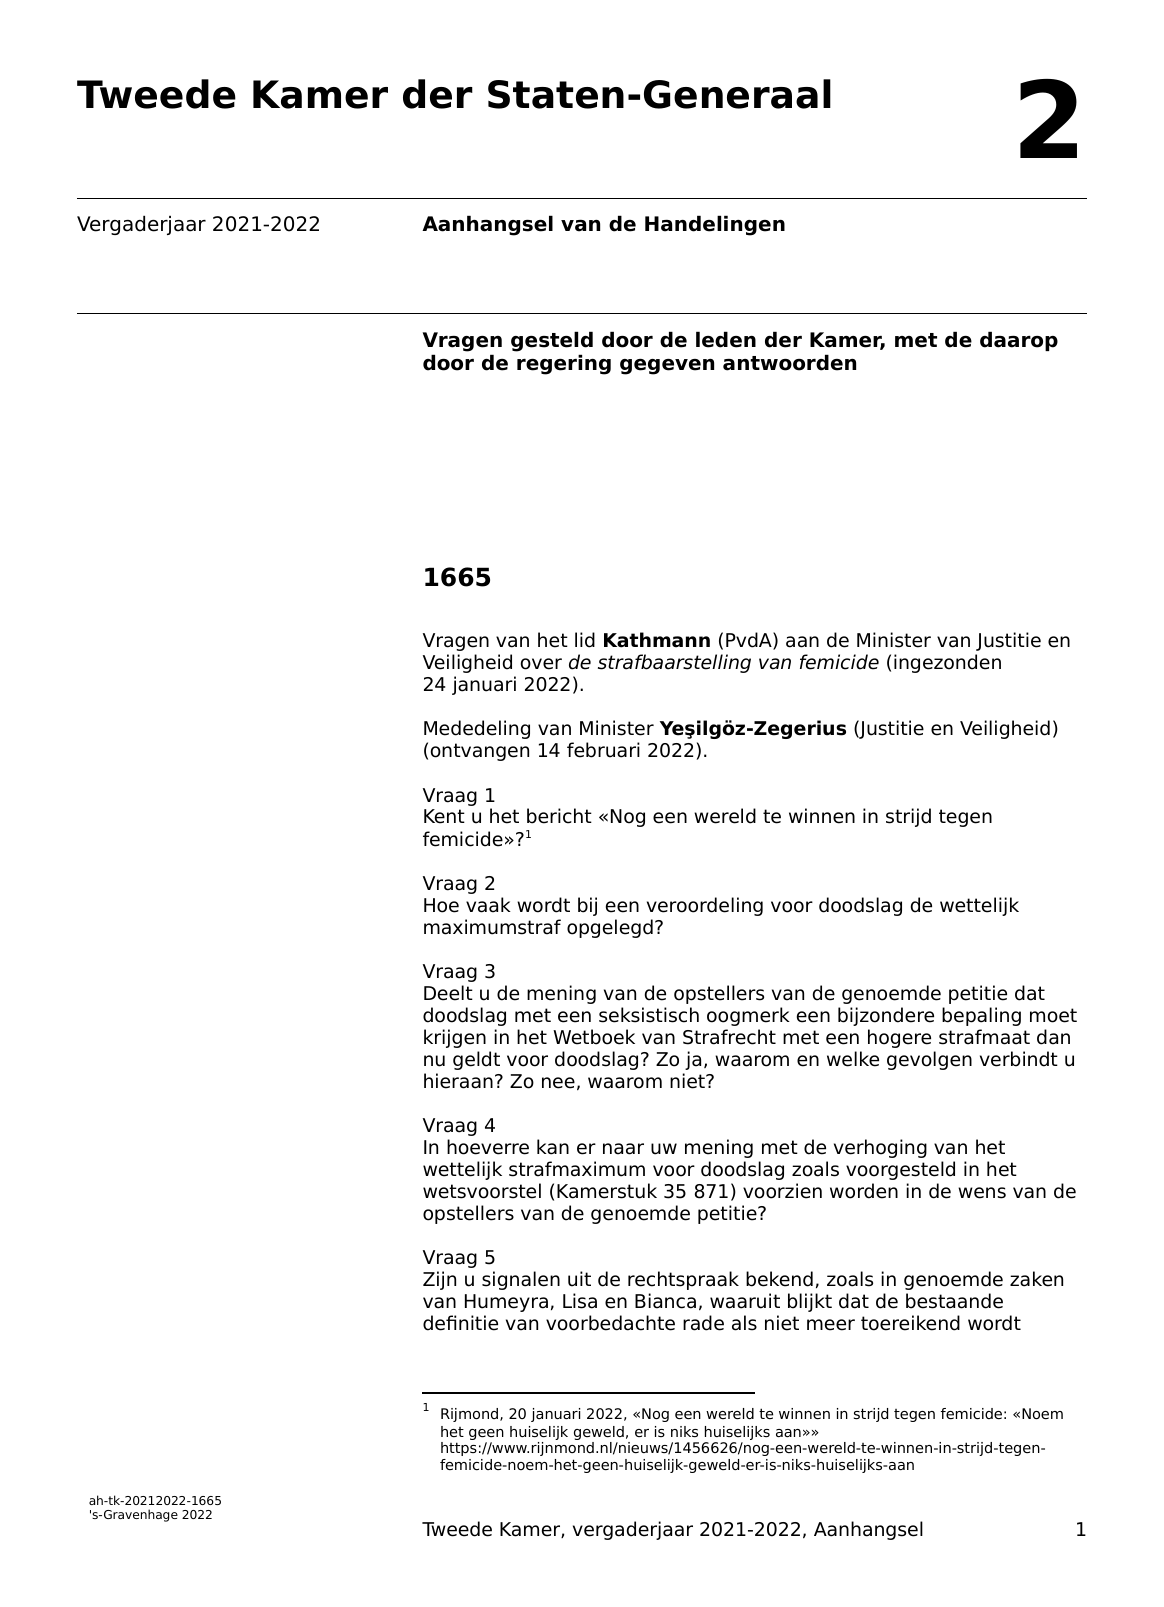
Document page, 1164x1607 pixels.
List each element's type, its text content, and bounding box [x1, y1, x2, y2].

text Vraag 1 [422, 784, 1087, 806]
text Hoe vaak wordt bij een veroordeling voor doodslag de wettelijk maximumstraf opgelegd? [422, 894, 1087, 938]
text Vraag 2 [422, 873, 1087, 894]
text Mededeling van Minister Yeşilgöz-Zegerius (Justitie en Veiligheid) (ontvangen 14 februari 2022). [422, 718, 1087, 762]
text Zijn u signalen uit de rechtspraak bekend, zoals in genoemde zaken van Humeyra, Lisa en Bianca, waaruit blijkt dat de bestaande definitie van voorbedachte rade als niet meer toereikend wordt [422, 1269, 1087, 1335]
text Vraag 3 [422, 961, 1087, 983]
table_header 2 [886, 59, 1087, 198]
table_header Tweede Kamer der Staten-Generaal [77, 59, 886, 198]
text Vraag 5 [422, 1247, 1087, 1269]
text 1665 [422, 563, 1087, 592]
table_cell Vergaderjaar 2021-2022 [77, 199, 422, 313]
text Rijmond, 20 januari 2022, «Nog een wereld te winnen in strijd tegen femicide: «Noem het geen huiselijk geweld, er is niks huiselijks aan»» https://www.rijnmond.nl/nieuws/1456626/nog-een-wereld-te-winnen-in-strijd-tegen-femicide-noem-het-geen-huiselijk-geweld-er-is-niks-huiselijks-aan [422, 1402, 1087, 1474]
table_cell [77, 314, 422, 375]
text In hoeverre kan er naar uw mening met de verhoging van het wettelijk strafmaximum voor doodslag zoals voorgesteld in het wetsvoorstel (Kamerstuk 35 871) voorzien worden in de wens van de opstellers van de genoemde petitie? [422, 1137, 1087, 1225]
text Deelt u de mening van de opstellers van de genoemde petitie dat doodslag met een seksistisch oogmerk een bijzondere bepaling moet krijgen in het Wetboek van Strafrecht met een hogere strafmaat dan nu geldt voor doodslag? Zo ja, waarom en welke gevolgen verbindt u hieraan? Zo nee, waarom niet? [422, 983, 1087, 1093]
text 's-Gravenhage 2022 [88, 1508, 323, 1522]
text Vragen van het lid Kathmann (PvdA) aan de Minister van Justitie en Veiligheid over de strafbaarstelling van femicide (ingezonden 24 januari 2022). [422, 630, 1087, 696]
table_cell Vragen gesteld door de leden der Kamer, met de daarop door de regering gegeven antwoorden [422, 314, 1087, 375]
table_cell Aanhangsel van de Handelingen [422, 199, 1087, 313]
text Vraag 4 [422, 1115, 1087, 1137]
text Kent u het bericht «Nog een wereld te winnen in strijd tegen femicide»? [422, 806, 1087, 850]
text ah-tk-20212022-1665 [88, 1494, 323, 1508]
